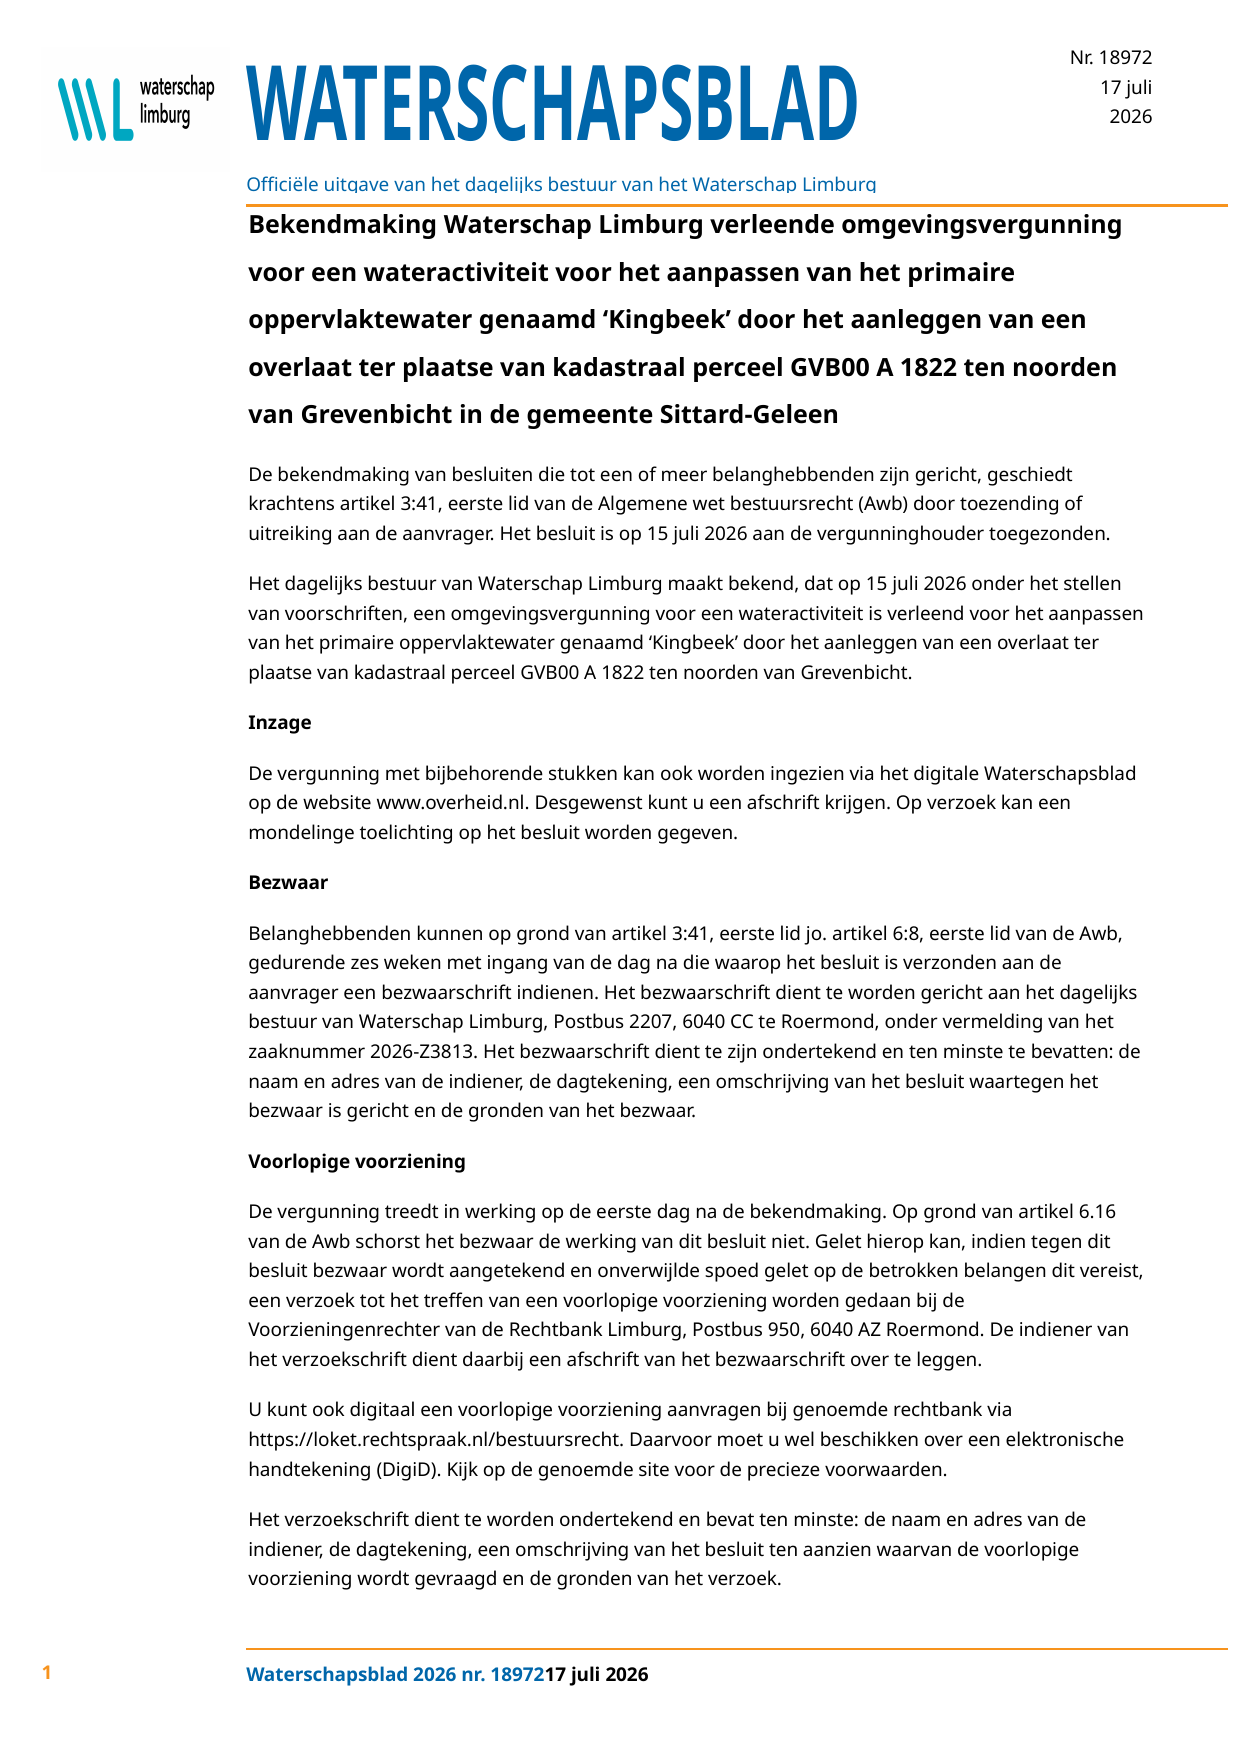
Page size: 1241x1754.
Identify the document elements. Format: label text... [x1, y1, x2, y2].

text Voorlopige voorziening [248, 1148, 1152, 1173]
picture [41, 47, 231, 172]
text Bezwaar [248, 869, 1152, 895]
text Bekendmaking Waterschap Limburg verleende omgevingsvergunning voor een wateractiviteit voor het aanpassen van het primaire oppervlaktewater genaamd ‘Kingbeek’ door het aanleggen van een overlaat ter plaatse van kadastraal perceel GVB00 A 1822 ten noorden van Grevenbicht in de gemeente Sittard-Geleen [248, 207, 1152, 431]
text Het dagelijks bestuur van Waterschap Limburg maakt bekend, dat op 15 juli 2026 onder het stellen van voorschriften, een omgevingsvergunning voor een wateractiviteit is verleend voor het aanpassen van het primaire oppervlaktewater genaamd ‘Kingbeek’ door het aanleggen van een overlaat ter plaatse van kadastraal perceel GVB00 A 1822 ten noorden van Grevenbicht. [248, 570, 1152, 685]
text U kunt ook digitaal een voorlopige voorziening aanvragen bij genoemde rechtbank via https://loket.rechtspraak.nl/bestuursrecht. Daarvoor moet u wel beschikken over een elektronische handtekening (DigiD). Kijk op de genoemde site voor de precieze voorwaarden. [248, 1397, 1152, 1481]
text De vergunning met bijbehorende stukken kan ook worden ingezien via het digitale Waterschapsblad op de website www.overheid.nl. Desgewenst kunt u een afschrift krijgen. Op verzoek kan een mondelinge toelichting op het besluit worden gegeven. [248, 760, 1152, 845]
text Inzage [248, 709, 1152, 735]
text Het verzoekschrift dient te worden ondertekend en bevat ten minste: de naam en adres van de indiener, de dagtekening, een omschrijving van het besluit ten aanzien waarvan de voorlopige voorziening wordt gevraagd en de gronden van het verzoek. [248, 1506, 1152, 1591]
text De bekendmaking van besluiten die tot een of meer belanghebbenden zijn gericht, geschiedt krachtens artikel 3:41, eerste lid van de Algemene wet bestuursrecht (Awb) door toezending of uitreiking aan de aanvrager. Het besluit is op 15 juli 2026 aan de vergunninghouder toegezonden. [248, 461, 1152, 546]
text De vergunning treedt in werking op de eerste dag na de bekendmaking. Op grond van artikel 6.16 van de Awb schorst het bezwaar de werking van dit besluit niet. Gelet hierop kan, indien tegen dit besluit bezwaar wordt aangetekend en onverwijlde spoed gelet op de betrokken belangen dit vereist, een verzoek tot het treffen van een voorlopige voorziening worden gedaan bij de Voorzieningenrechter van de Rechtbank Limburg, Postbus 950, 6040 AZ Roermond. De indiener van het verzoekschrift dient daarbij een afschrift van het bezwaarschrift over te leggen. [248, 1198, 1152, 1372]
text Belanghebbenden kunnen op grond van artikel 3:41, eerste lid jo. artikel 6:8, eerste lid van de Awb, gedurende zes weken met ingang van de dag na die waarop het besluit is verzonden aan de aanvrager een bezwaarschrift indienen. Het bezwaarschrift dient te worden gericht aan het dagelijks bestuur van Waterschap Limburg, Postbus 2207, 6040 CC te Roermond, onder vermelding van het zaaknummer 2026-Z3813. Het bezwaarschrift dient te zijn ondertekend en ten minste te bevatten: de naam en adres van de indiener, de dagtekening, een omschrijving van het besluit waartegen het bezwaar is gericht en de gronden van het bezwaar. [248, 920, 1152, 1123]
